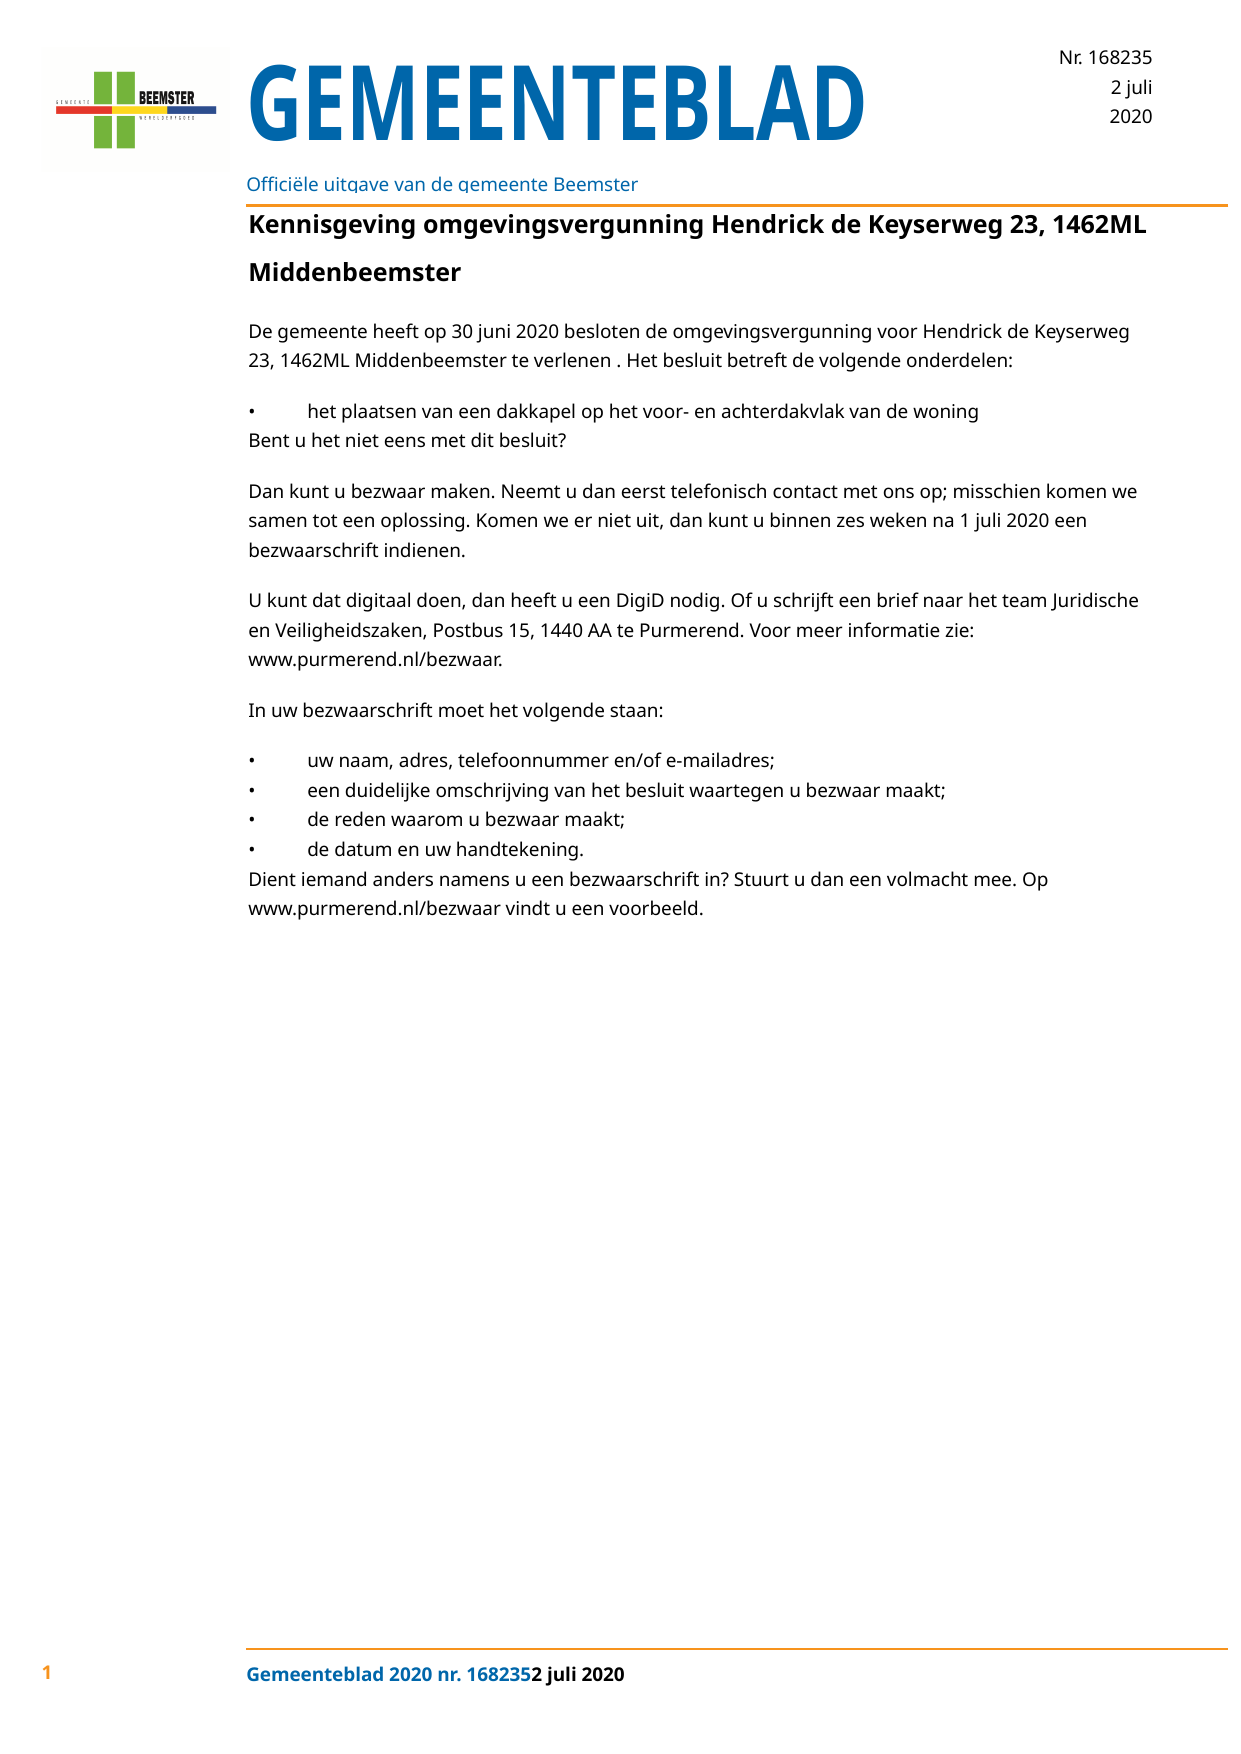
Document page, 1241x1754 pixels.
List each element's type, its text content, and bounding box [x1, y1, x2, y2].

picture [41, 47, 231, 172]
text Bent u het niet eens met dit besluit? [248, 427, 1152, 453]
text Dient iemand anders namens u een bezwaarschrift in? Stuurt u dan een volmacht mee. Op www.purmerend.nl/bezwaar vindt u een voorbeeld. [248, 866, 1152, 921]
text U kunt dat digitaal doen, dan heeft u een DigiD nodig. Of u schrijft een brief naar het team Juridische en Veiligheidszaken, Postbus 15, 1440 AA te Purmerend. Voor meer informatie zie: www.purmerend.nl/bezwaar. [248, 587, 1152, 672]
text Kennisgeving omgevingsvergunning Hendrick de Keyserweg 23, 1462ML Middenbeemster [248, 207, 1152, 288]
text Dan kunt u bezwaar maken. Neemt u dan eerst telefonisch contact met ons op; misschien komen we samen tot een oplossing. Komen we er niet uit, dan kunt u binnen zes weken na 1 juli 2020 een bezwaarschrift indienen. [248, 478, 1152, 563]
list de reden waarom u bezwaar maakt; [248, 807, 1152, 832]
text De gemeente heeft op 30 juni 2020 besloten de omgevingsvergunning voor Hendrick de Keyserweg 23, 1462ML Middenbeemster te verlenen . Het besluit betreft de volgende onderdelen: [248, 318, 1152, 373]
list een duidelijke omschrijving van het besluit waartegen u bezwaar maakt; [248, 777, 1152, 803]
list het plaatsen van een dakkapel op het voor- en achterdakvlak van de woning [248, 398, 1152, 424]
list uw naam, adres, telefoonnummer en/of e-mailadres; [248, 747, 1152, 773]
list de datum en uw handtekening. [248, 836, 1152, 862]
text In uw bezwaarschrift moet het volgende staan: [248, 697, 1152, 723]
